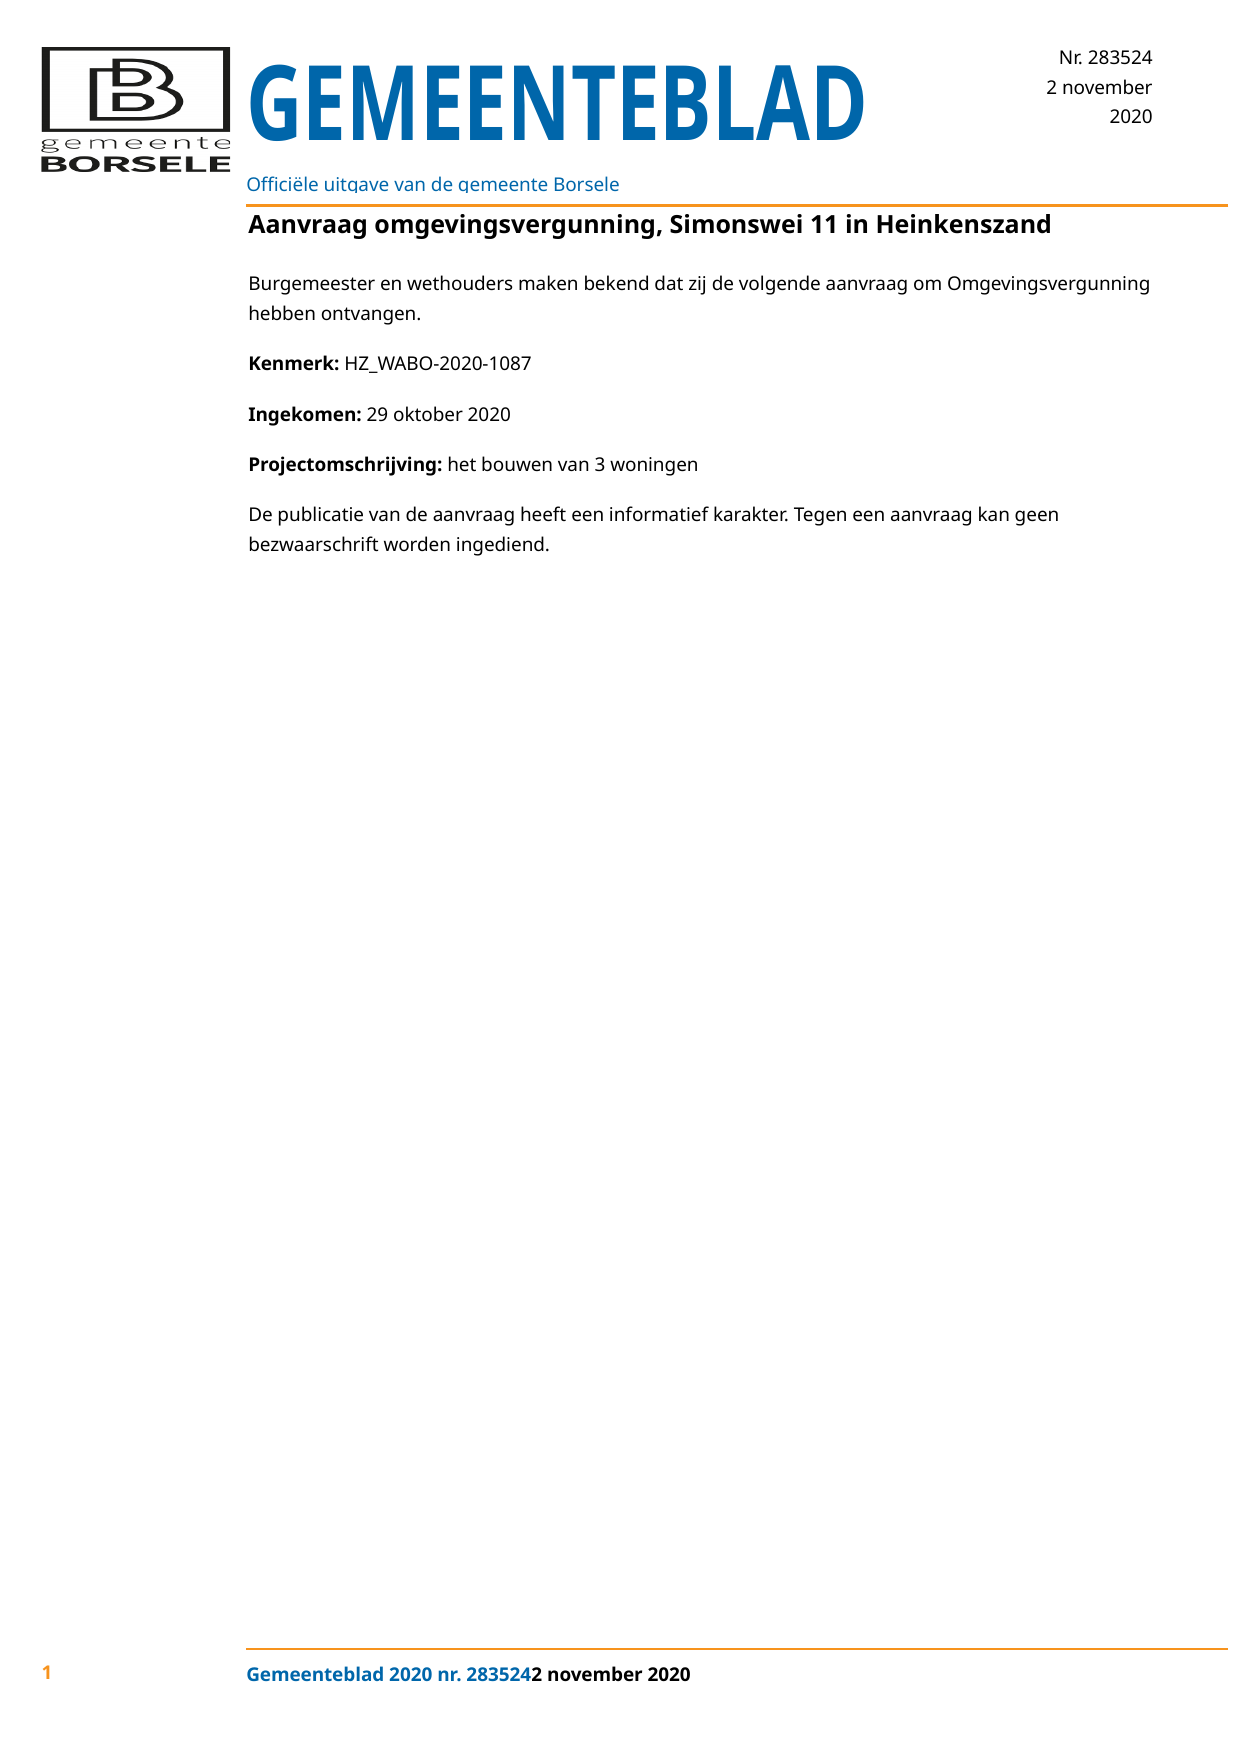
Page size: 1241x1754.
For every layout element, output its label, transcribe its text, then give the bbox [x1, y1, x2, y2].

text Projectomschrijving: het bouwen van 3 woningen [248, 451, 1152, 477]
text Kenmerk: HZ_WABO-2020-1087 [248, 350, 1152, 376]
text Burgemeester en wethouders maken bekend dat zij de volgende aanvraag om Omgevingsvergunning hebben ontvangen. [248, 270, 1152, 326]
picture [41, 47, 231, 172]
text Aanvraag omgevingsvergunning, Simonswei 11 in Heinkenszand [248, 207, 1152, 241]
text De publicatie van de aanvraag heeft een informatief karakter. Tegen een aanvraag kan geen bezwaarschrift worden ingediend. [248, 502, 1152, 557]
text Ingekomen: 29 oktober 2020 [248, 401, 1152, 426]
